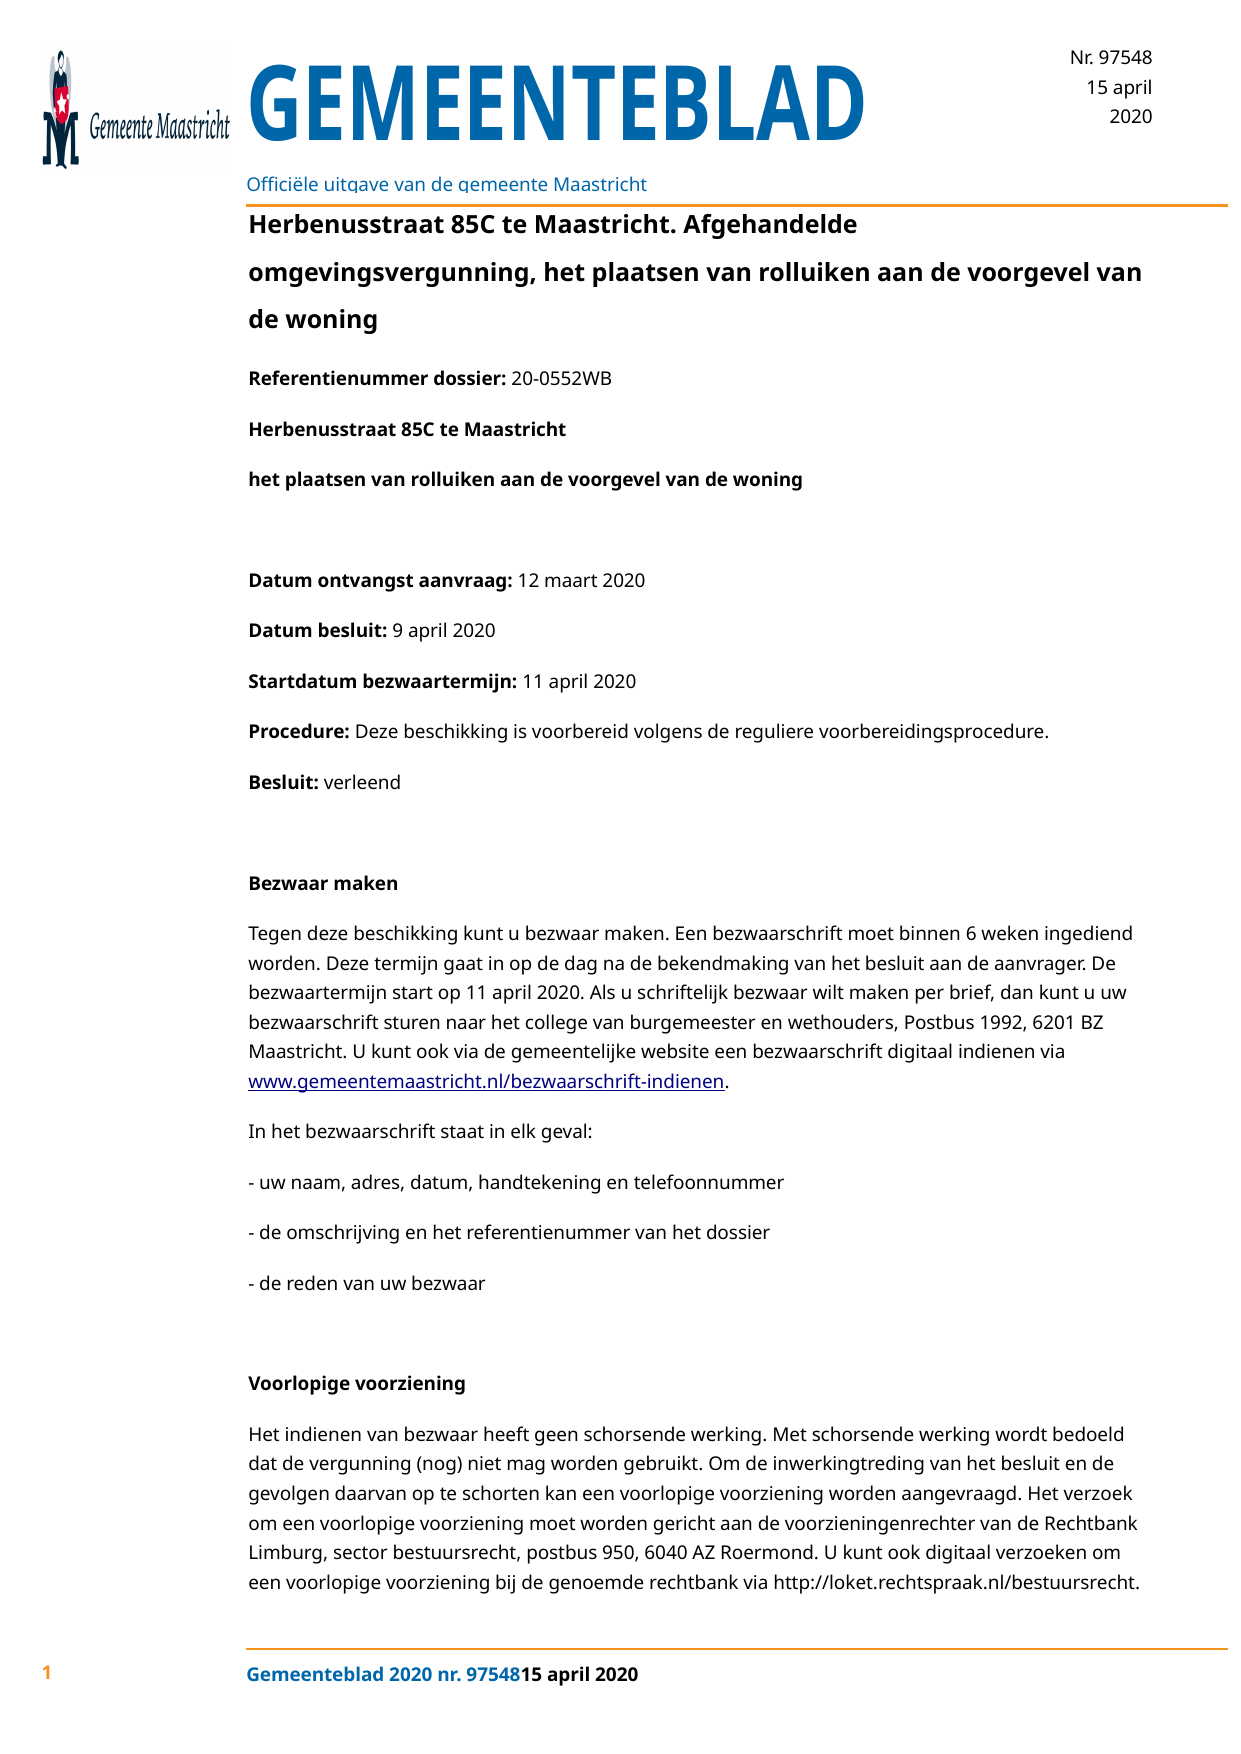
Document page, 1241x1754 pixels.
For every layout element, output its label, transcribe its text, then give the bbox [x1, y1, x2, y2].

text Herbenusstraat 85C te Maastricht. Afgehandelde omgevingsvergunning, het plaatsen van rolluiken aan de voorgevel van de woning [248, 207, 1152, 336]
text Besluit: verleend [248, 769, 1152, 794]
text Referentienummer dossier: 20-0552WB [248, 366, 1152, 391]
text In het bezwaarschrift staat in elk geval: [248, 1118, 1152, 1144]
text Herbenusstraat 85C te Maastricht [248, 416, 1152, 442]
text - de reden van uw bezwaar [248, 1270, 1152, 1295]
text Startdatum bezwaartermijn: 11 april 2020 [248, 668, 1152, 694]
text Datum ontvangst aanvraag: 12 maart 2020 [248, 567, 1152, 593]
text - de omschrijving en het referentienummer van het dossier [248, 1219, 1152, 1245]
picture [41, 47, 231, 172]
text het plaatsen van rolluiken aan de voorgevel van de woning [248, 466, 1152, 492]
text Procedure: Deze beschikking is voorbereid volgens de reguliere voorbereidingsprocedure. [248, 718, 1152, 744]
text Het indienen van bezwaar heeft geen schorsende werking. Met schorsende werking wordt bedoeld dat de vergunning (nog) niet mag worden gebruikt. Om de inwerkingtreding van het besluit en de gevolgen daarvan op te schorten kan een voorlopige voorziening worden aangevraagd. Het verzoek om een voorlopige voorziening moet worden gericht aan de voorzieningenrechter van de Rechtbank Limburg, sector bestuursrecht, postbus 950, 6040 AZ Roermond. U kunt ook digitaal verzoeken om een voorlopige voorziening bij de genoemde rechtbank via http://loket.rechtspraak.nl/bestuursrecht. [248, 1421, 1152, 1594]
text Datum besluit: 9 april 2020 [248, 618, 1152, 643]
text Voorlopige voorziening [248, 1371, 1152, 1396]
text Bezwaar maken [248, 870, 1152, 895]
text Tegen deze beschikking kunt u bezwaar maken. Een bezwaarschrift moet binnen 6 weken ingediend worden. Deze termijn gaat in op de dag na de bekendmaking van het besluit aan de aanvrager. De bezwaartermijn start op 11 april 2020. Als u schriftelijk bezwaar wilt maken per brief, dan kunt u uw bezwaarschrift sturen naar het college van burgemeester en wethouders, Postbus 1992, 6201 BZ Maastricht. U kunt ook via de gemeentelijke website een bezwaarschrift digitaal indienen via www.gemeentemaastricht.nl/bezwaarschrift-indienen. [248, 920, 1152, 1094]
text - uw naam, adres, datum, handtekening en telefoonnummer [248, 1169, 1152, 1194]
